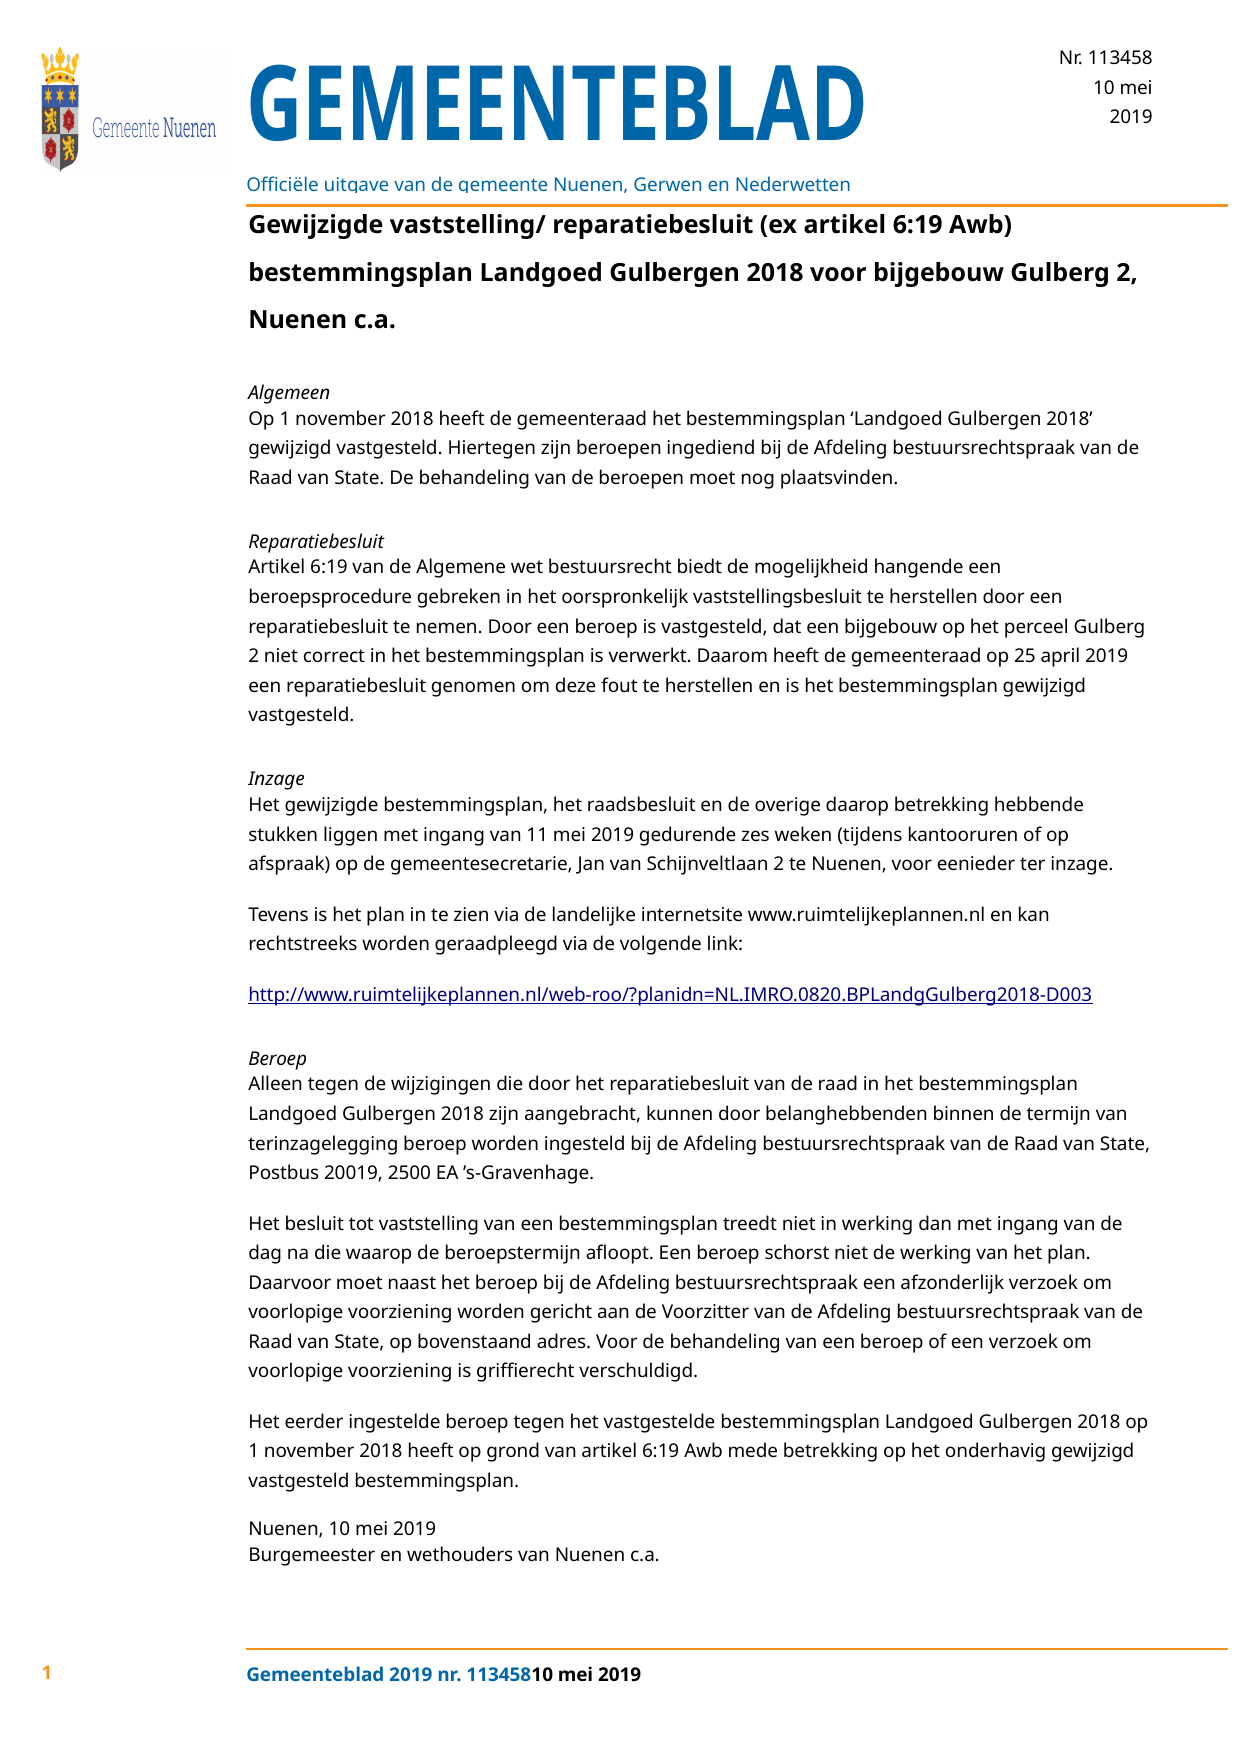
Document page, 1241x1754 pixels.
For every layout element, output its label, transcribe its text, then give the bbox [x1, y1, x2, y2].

text Op 1 november 2018 heeft de gemeenteraad het bestemmingsplan ‘Landgoed Gulbergen 2018’ gewijzigd vastgesteld. Hiertegen zijn beroepen ingediend bij de Afdeling bestuursrechtspraak van de Raad van State. De behandeling van de beroepen moet nog plaatsvinden. [248, 405, 1152, 490]
text http://www.ruimtelijkeplannen.nl/web-roo/?planidn=NL.IMRO.0820.BPLandgGulberg2018-D003 [248, 981, 1152, 1007]
text Beroep [248, 1045, 1152, 1071]
text Tevens is het plan in te zien via de landelijke internetsite www.ruimtelijkeplannen.nl en kan rechtstreeks worden geraadpleegd via de volgende link: [248, 901, 1152, 956]
text Het besluit tot vaststelling van een bestemmingsplan treedt niet in werking dan met ingang van de dag na die waarop de beroepstermijn afloopt. Een beroep schorst niet de werking van het plan. Daarvoor moet naast het beroep bij de Afdeling bestuursrechtspraak een afzonderlijk verzoek om voorlopige voorziening worden gericht aan de Voorzitter van de Afdeling bestuursrechtspraak van de Raad van State, op bovenstaand adres. Voor de behandeling van een beroep of een verzoek om voorlopige voorziening is griffierecht verschuldigd. [248, 1210, 1152, 1383]
text Reparatiebesluit [248, 528, 1152, 554]
text Burgemeester en wethouders van Nuenen c.a. [248, 1541, 1152, 1566]
text Algemeen [248, 379, 1152, 405]
text Alleen tegen de wijzigingen die door het reparatiebesluit van de raad in het bestemmingsplan Landgoed Gulbergen 2018 zijn aangebracht, kunnen door belanghebbenden binnen de termijn van terinzagelegging beroep worden ingesteld bij de Afdeling bestuursrechtspraak van de Raad van State, Postbus 20019, 2500 EA ’s-Gravenhage. [248, 1071, 1152, 1185]
text Artikel 6:19 van de Algemene wet bestuursrecht biedt de mogelijkheid hangende een beroepsprocedure gebreken in het oorspronkelijk vaststellingsbesluit te herstellen door een reparatiebesluit te nemen. Door een beroep is vastgesteld, dat een bijgebouw op het perceel Gulberg 2 niet correct in het bestemmingsplan is verwerkt. Daarom heeft de gemeenteraad op 25 april 2019 een reparatiebesluit genomen om deze fout te herstellen en is het bestemmingsplan gewijzigd vastgesteld. [248, 554, 1152, 727]
text Het eerder ingestelde beroep tegen het vastgestelde bestemmingsplan Landgoed Gulbergen 2018 op 1 november 2018 heeft op grond van artikel 6:19 Awb mede betrekking op het onderhavig gewijzigd vastgesteld bestemmingsplan. [248, 1408, 1152, 1493]
text Nuenen, 10 mei 2019 [248, 1515, 1152, 1541]
text Het gewijzigde bestemmingsplan, het raadsbesluit en de overige daarop betrekking hebbende stukken liggen met ingang van 11 mei 2019 gedurende zes weken (tijdens kantooruren of op afspraak) op de gemeentesecretarie, Jan van Schijnveltlaan 2 te Nuenen, voor eenieder ter inzage. [248, 791, 1152, 876]
text Gewijzigde vaststelling/ reparatiebesluit (ex artikel 6:19 Awb) bestemmingsplan Landgoed Gulbergen 2018 voor bijgebouw Gulberg 2, Nuenen c.a. [248, 207, 1152, 336]
text Inzage [248, 766, 1152, 791]
picture [41, 47, 231, 172]
